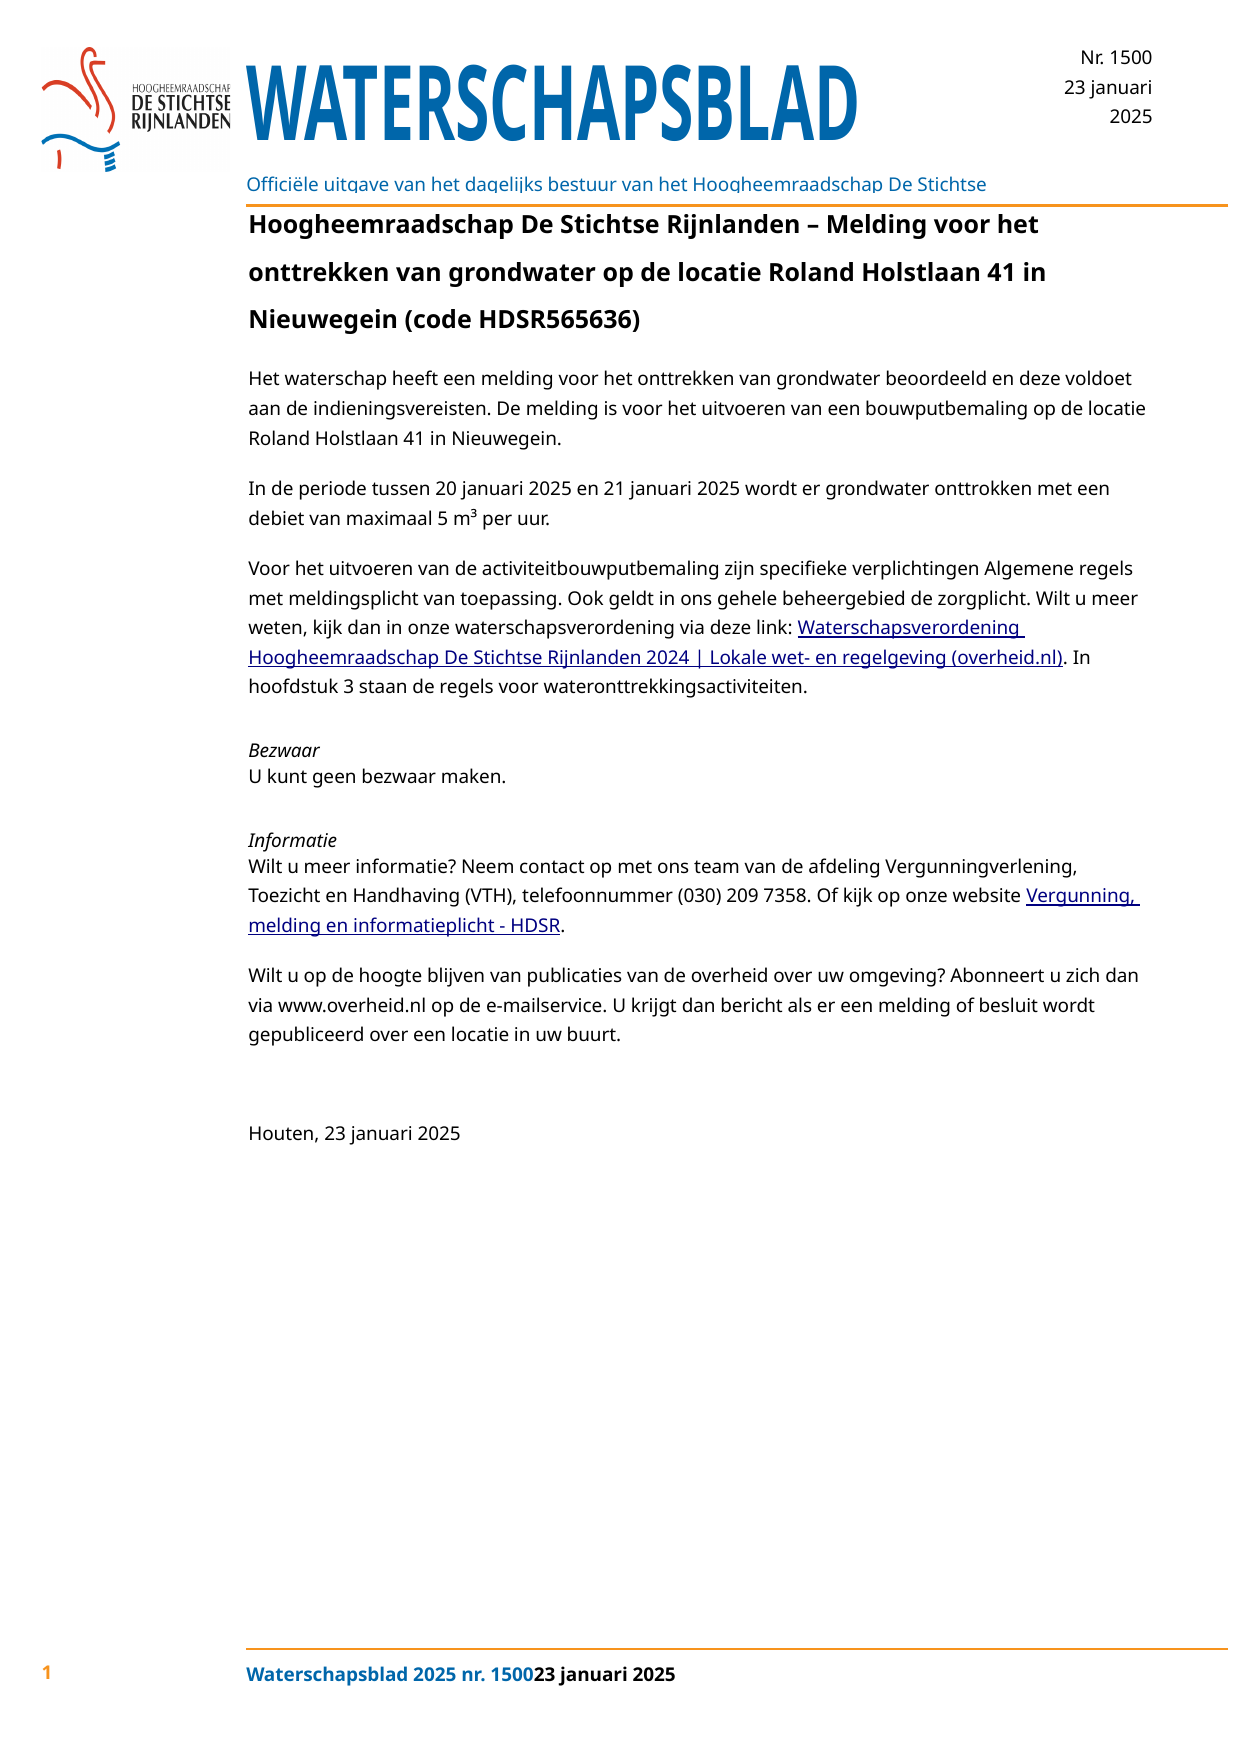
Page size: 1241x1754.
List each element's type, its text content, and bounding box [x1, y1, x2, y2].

text U kunt geen bezwaar maken. [248, 763, 1152, 789]
text Informatie [248, 827, 1152, 853]
text In de periode tussen 20 januari 2025 en 21 januari 2025 wordt er grondwater onttrokken met een debiet van maximaal 5 m³ per uur. [248, 475, 1152, 530]
text Voor het uitvoeren van de activiteitbouwputbemaling zijn specifieke verplichtingen Algemene regels met meldingsplicht van toepassing. Ook geldt in ons gehele beheergebied de zorgplicht. Wilt u meer weten, kijk dan in onze waterschapsverordening via deze link: Waterschapsverordening Hoogheemraadschap De Stichtse Rijnlanden 2024 | Lokale wet- en regelgeving (overheid.nl). In hoofdstuk 3 staan de regels voor wateronttrekkingsactiviteiten. [248, 555, 1152, 699]
picture [41, 47, 231, 172]
text Wilt u meer informatie? Neem contact op met ons team van de afdeling Vergunningverlening, Toezicht en Handhaving (VTH), telefoonnummer (030) 209 7358. Of kijk op onze website Vergunning, melding en informatieplicht - HDSR. [248, 853, 1152, 938]
text Het waterschap heeft een melding voor het onttrekken van grondwater beoordeeld en deze voldoet aan de indieningsvereisten. De melding is voor het uitvoeren van een bouwputbemaling op de locatie Roland Holstlaan 41 in Nieuwegein. [248, 366, 1152, 450]
text Bezwaar [248, 737, 1152, 763]
text Houten, 23 januari 2025 [248, 1120, 1152, 1146]
text Wilt u op de hoogte blijven van publicaties van de overheid over uw omgeving? Abonneert u zich dan via www.overheid.nl op de e-mailservice. U krijgt dan bericht als er een melding of besluit wordt gepubliceerd over een locatie in uw buurt. [248, 962, 1152, 1047]
text Hoogheemraadschap De Stichtse Rijnlanden – Melding voor het onttrekken van grondwater op de locatie Roland Holstlaan 41 in Nieuwegein (code HDSR565636) [248, 207, 1152, 336]
